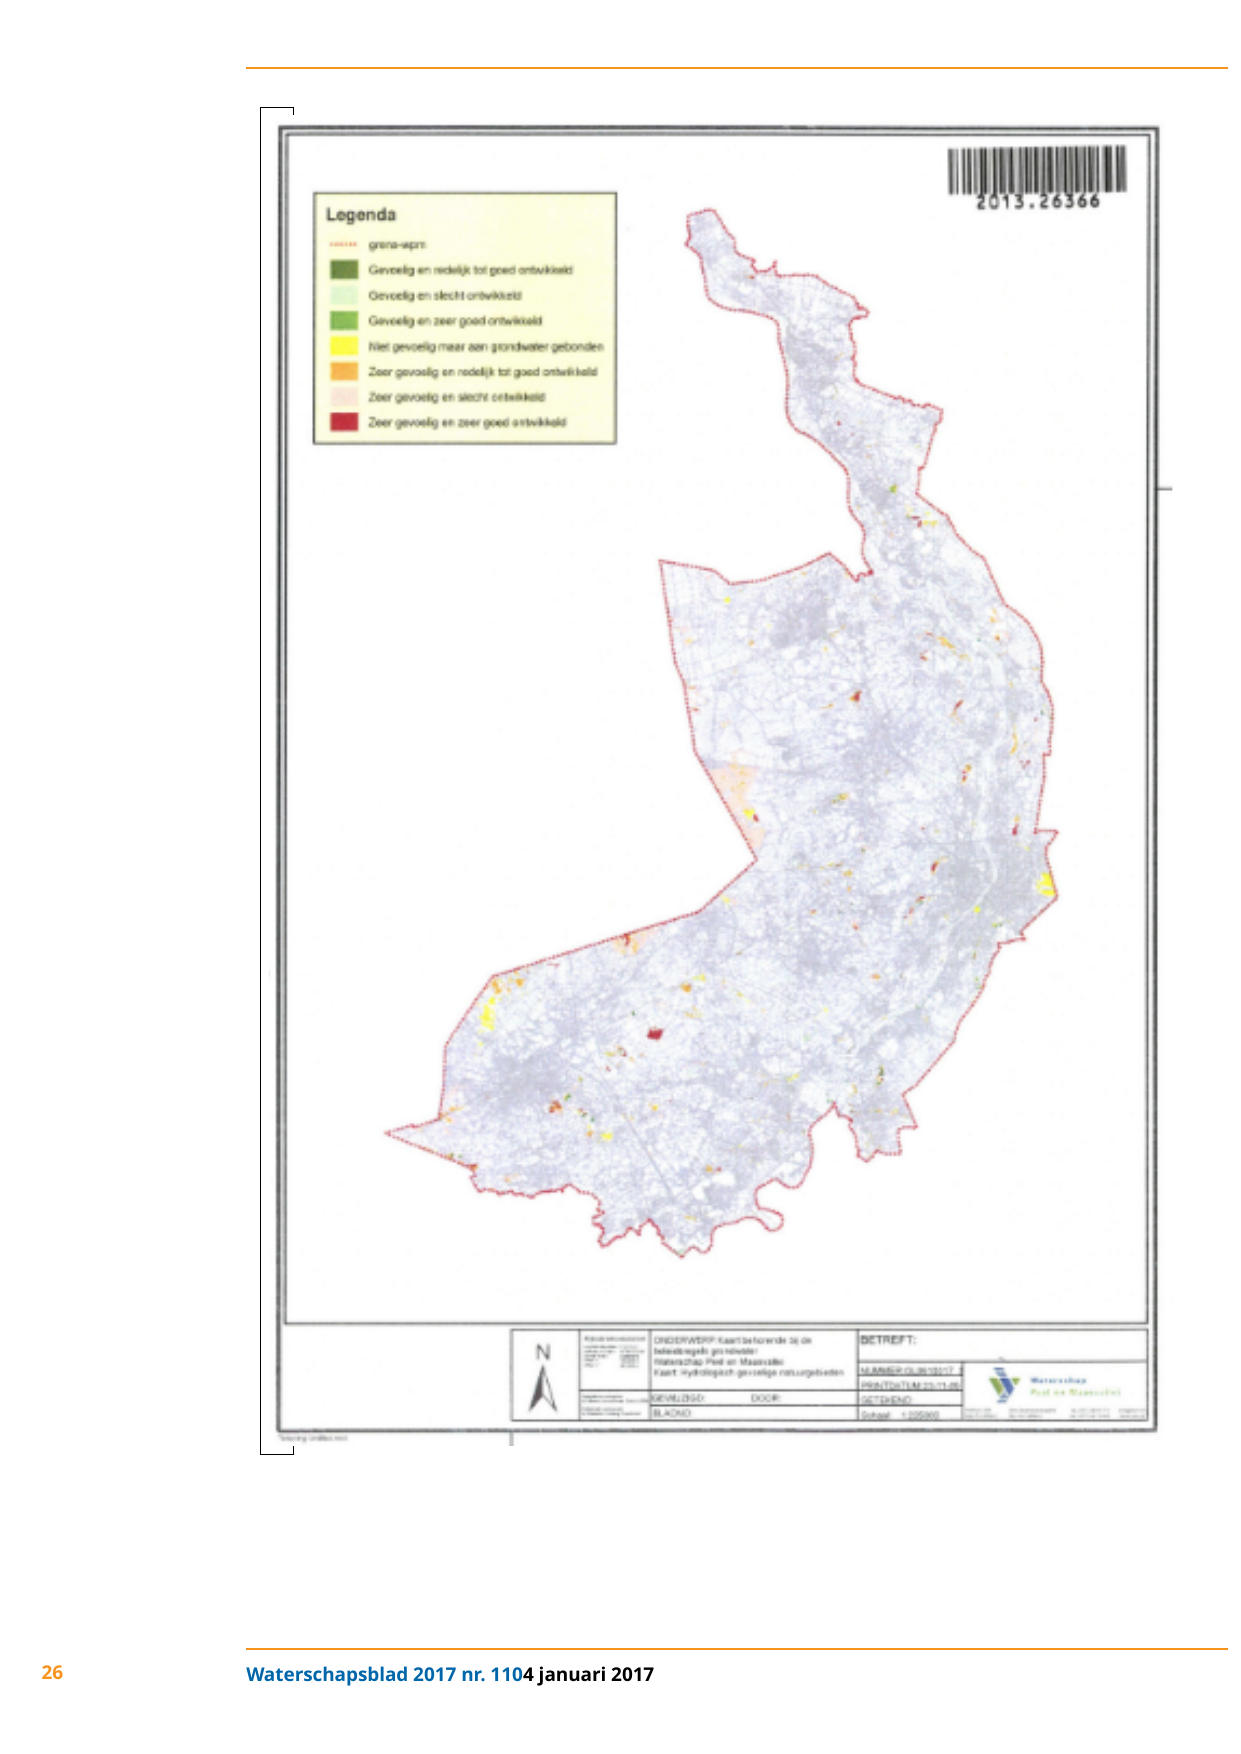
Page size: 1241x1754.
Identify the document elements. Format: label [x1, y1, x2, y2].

picture [268, 115, 1173, 1446]
picture [41, 47, 231, 172]
